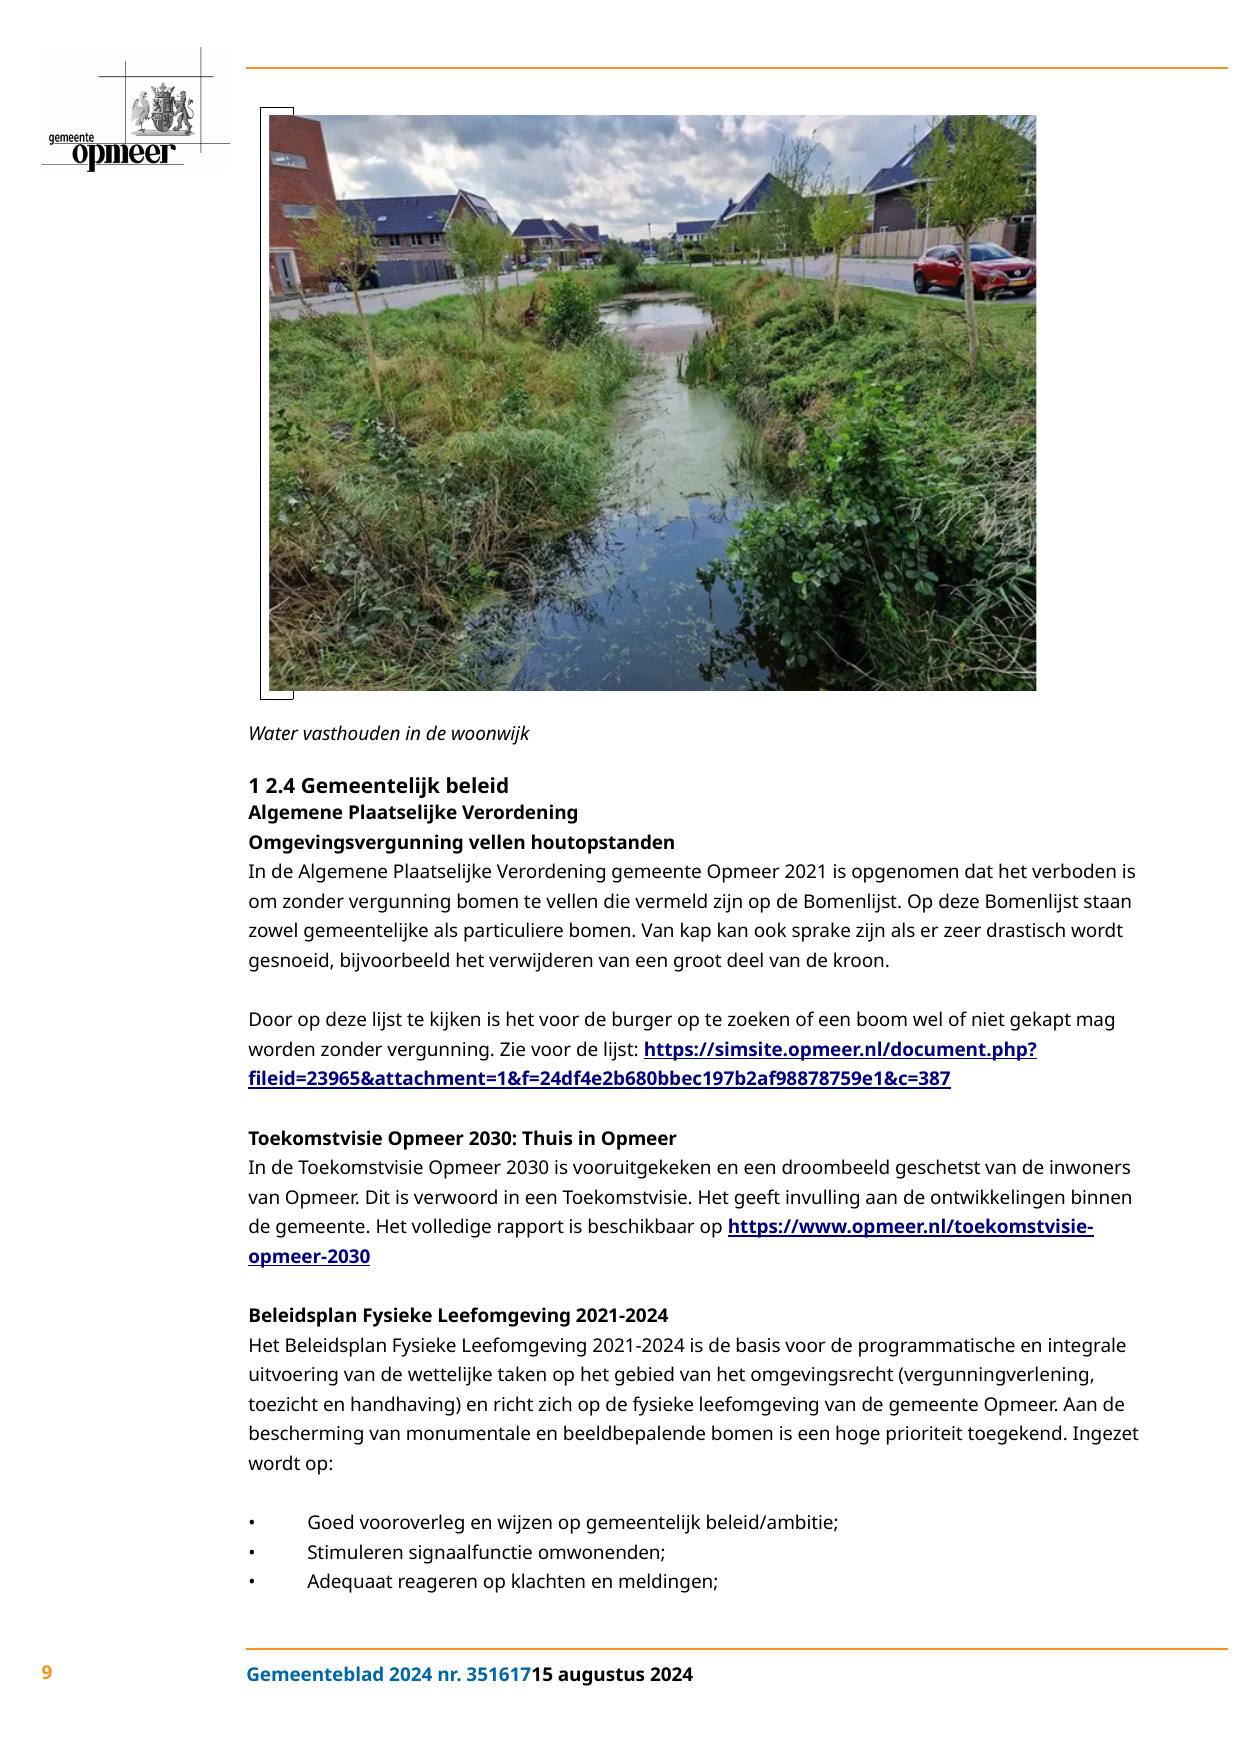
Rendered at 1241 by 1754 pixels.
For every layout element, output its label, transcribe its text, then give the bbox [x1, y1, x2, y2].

text Beleidsplan Fysieke Leefomgeving 2021-2024 [248, 1302, 1152, 1328]
text Algemene Plaatselijke Verordening [248, 799, 1152, 825]
text In de Algemene Plaatselijke Verordening gemeente Opmeer 2021 is opgenomen dat het verboden is om zonder vergunning bomen te vellen die vermeld zijn op de Bomenlijst. Op deze Bomenlijst staan zowel gemeentelijke als particuliere bomen. Van kap kan ook sprake zijn als er zeer drastisch wordt gesnoeid, bijvoorbeeld het verwijderen van een groot deel van de kroon. [248, 858, 1152, 973]
picture [268, 115, 1037, 691]
picture [41, 47, 231, 172]
list Adequaat reageren op klachten en meldingen; [248, 1568, 1152, 1594]
text Toekomstvisie Opmeer 2030: Thuis in Opmeer [248, 1125, 1152, 1151]
list Goed vooroverleg en wijzen op gemeentelijk beleid/ambitie; [248, 1509, 1152, 1535]
text Water vasthouden in de woonwijk [248, 721, 1152, 746]
text In de Toekomstvisie Opmeer 2030 is vooruitgekeken en een droombeeld geschetst van de inwoners van Opmeer. Dit is verwoord in een Toekomstvisie. Het geeft invulling aan de ontwikkelingen binnen de gemeente. Het volledige rapport is beschikbaar op https://www.opmeer.nl/toekomstvisie-opmeer-2030 [248, 1154, 1152, 1269]
text 1 2.4 Gemeentelijk beleid [248, 771, 1152, 799]
text Het Beleidsplan Fysieke Leefomgeving 2021-2024 is de basis voor de programmatische en integrale uitvoering van de wettelijke taken op het gebied van het omgevingsrecht (vergunningverlening, toezicht en handhaving) en richt zich op de fysieke leefomgeving van de gemeente Opmeer. Aan de bescherming van monumentale en beeldbepalende bomen is een hoge prioriteit toegekend. Ingezet wordt op: [248, 1332, 1152, 1476]
text Door op deze lijst te kijken is het voor de burger op te zoeken of een boom wel of niet gekapt mag worden zonder vergunning. Zie voor de lijst: https://simsite.opmeer.nl/document.php?fileid=23965&attachment=1&f=24df4e2b680bbec197b2af98878759e1&c=387 [248, 1006, 1152, 1091]
text Omgevingsvergunning vellen houtopstanden [248, 829, 1152, 855]
list Stimuleren signaalfunctie omwonenden; [248, 1539, 1152, 1565]
